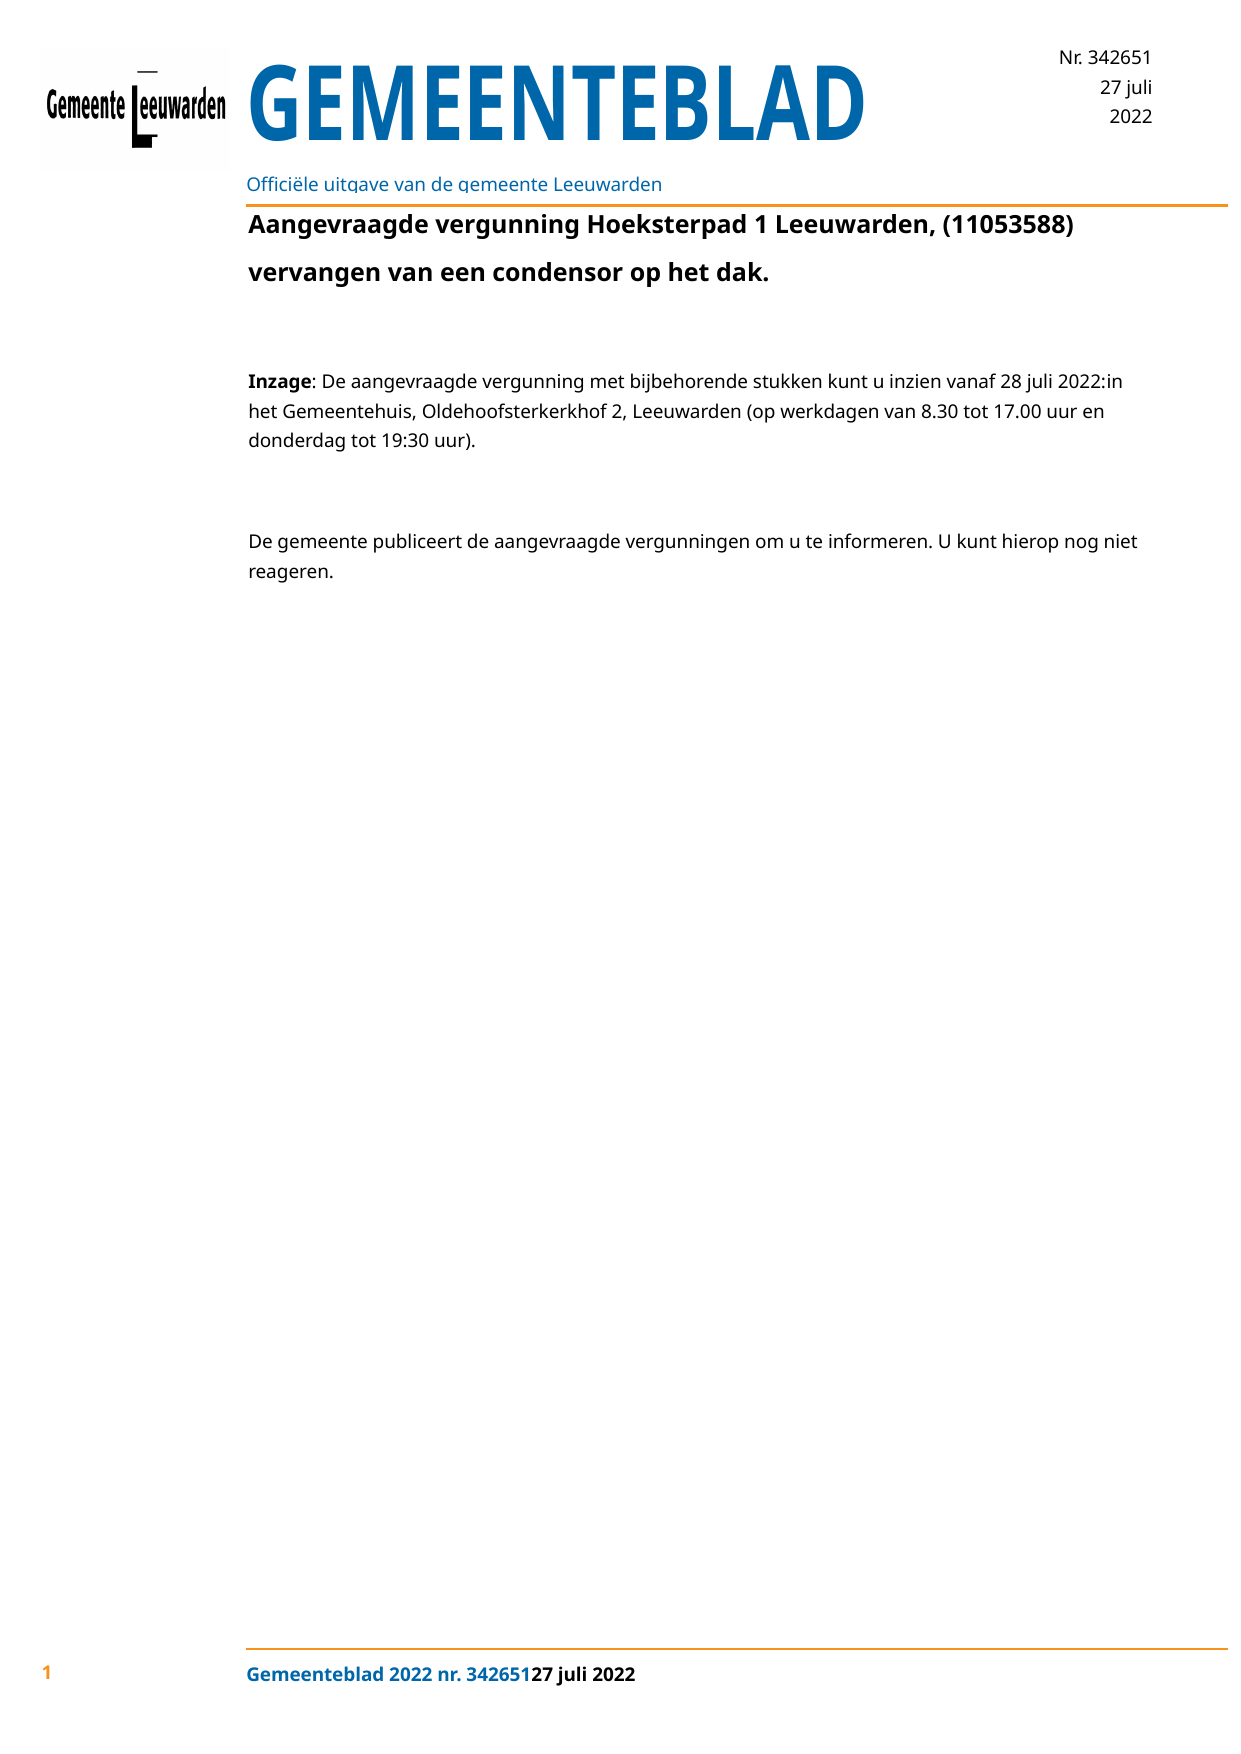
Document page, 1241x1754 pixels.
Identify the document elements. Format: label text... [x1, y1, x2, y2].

text De gemeente publiceert de aangevraagde vergunningen om u te informeren. U kunt hierop nog niet reageren. [248, 528, 1152, 584]
picture [41, 47, 231, 172]
text Aangevraagde vergunning Hoeksterpad 1 Leeuwarden, (11053588) vervangen van een condensor op het dak. [248, 207, 1152, 288]
text Inzage: De aangevraagde vergunning met bijbehorende stukken kunt u inzien vanaf 28 juli 2022:in het Gemeentehuis, Oldehoofsterkerkhof 2, Leeuwarden (op werkdagen van 8.30 tot 17.00 uur en donderdag tot 19:30 uur). [248, 368, 1152, 453]
